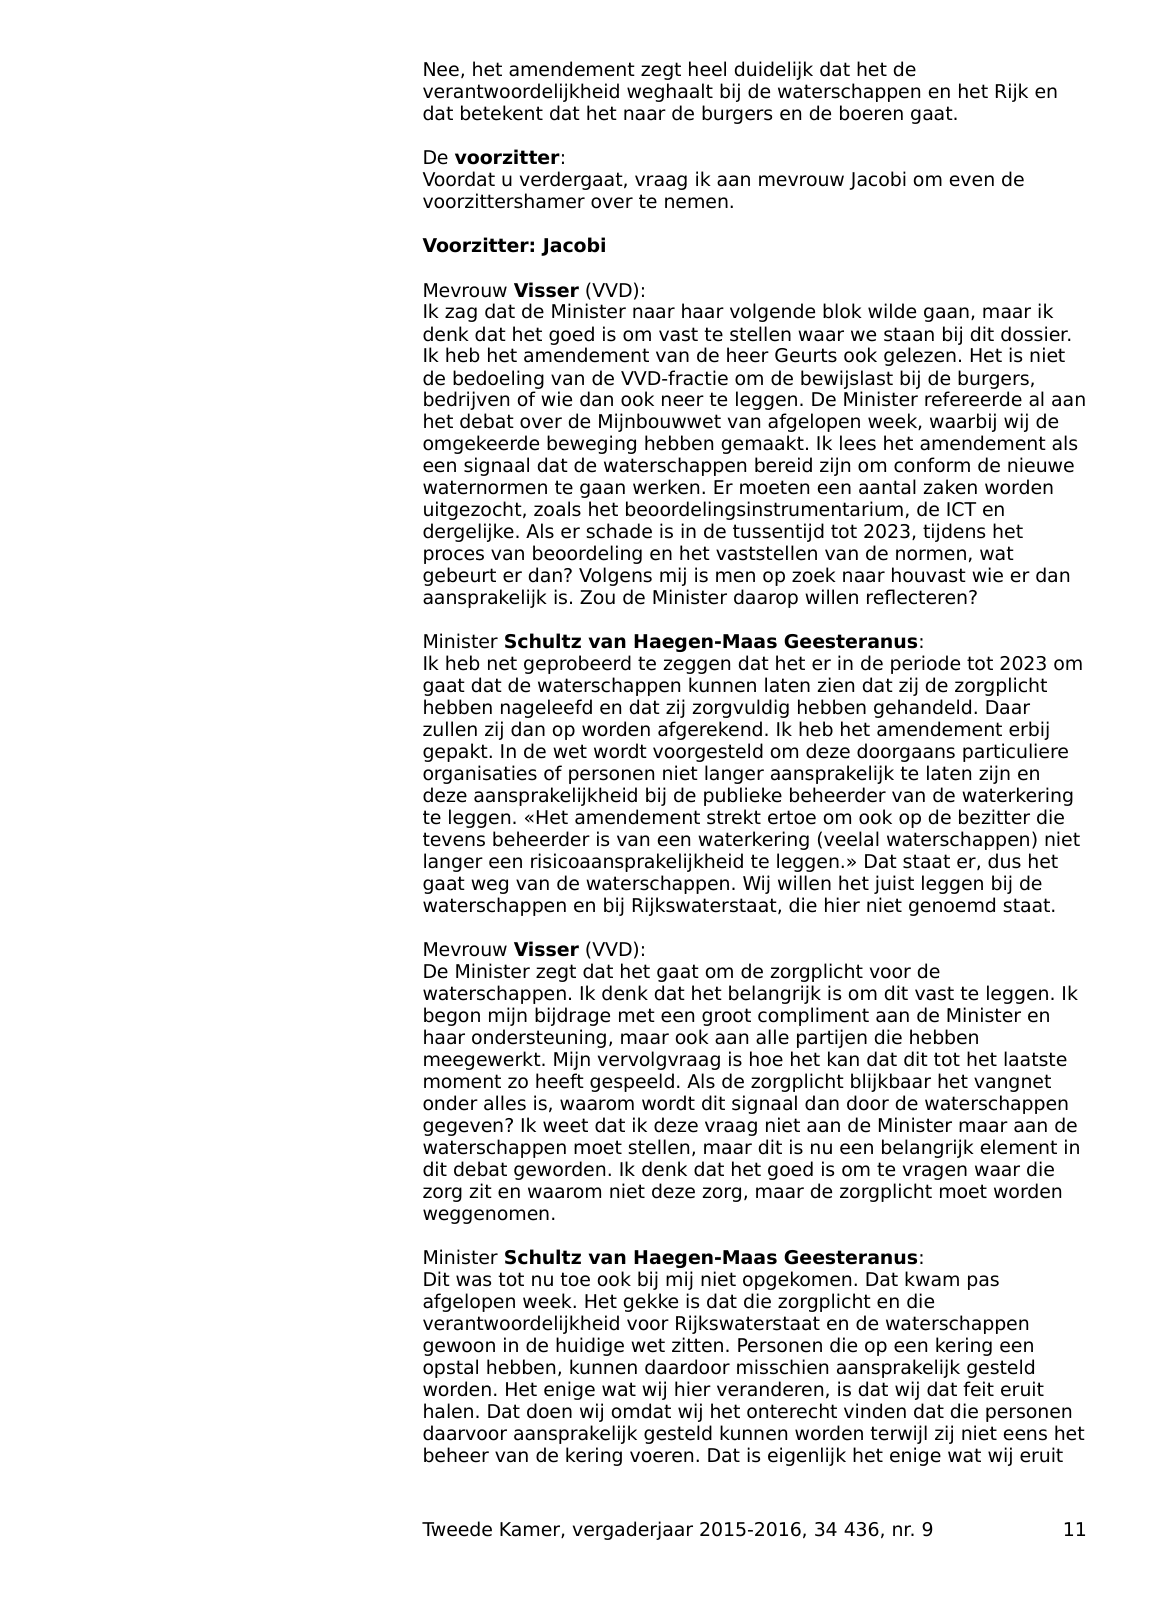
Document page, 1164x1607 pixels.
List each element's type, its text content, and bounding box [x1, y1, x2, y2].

subtitle Voorzitter: Jacobi [422, 235, 1087, 257]
text Minister Schultz van Haegen-Maas Geesteranus: [422, 631, 1087, 653]
text Minister Schultz van Haegen-Maas Geesteranus: [422, 1247, 1087, 1269]
text Mevrouw Visser (VVD): [422, 939, 1087, 961]
text Ik zag dat de Minister naar haar volgende blok wilde gaan, maar ik denk dat het goed is om vast te stellen waar we staan bij dit dossier. Ik heb het amendement van de heer Geurts ook gelezen. Het is niet de bedoeling van de VVD-fractie om de bewijslast bij de burgers, bedrijven of wie dan ook neer te leggen. De Minister refereerde al aan het debat over de Mijnbouwwet van afgelopen week, waarbij wij de omgekeerde beweging hebben gemaakt. Ik lees het amendement als een signaal dat de waterschappen bereid zijn om conform de nieuwe waternormen te gaan werken. Er moeten een aantal zaken worden uitgezocht, zoals het beoordelingsinstrumentarium, de ICT en dergelijke. Als er schade is in de tussentijd tot 2023, tijdens het proces van beoordeling en het vaststellen van de normen, wat gebeurt er dan? Volgens mij is men op zoek naar houvast wie er dan aansprakelijk is. Zou de Minister daarop willen reflecteren? [422, 301, 1087, 609]
text Ik heb net geprobeerd te zeggen dat het er in de periode tot 2023 om gaat dat de waterschappen kunnen laten zien dat zij de zorgplicht hebben nageleefd en dat zij zorgvuldig hebben gehandeld. Daar zullen zij dan op worden afgerekend. Ik heb het amendement erbij gepakt. In de wet wordt voorgesteld om deze doorgaans particuliere organisaties of personen niet langer aansprakelijk te laten zijn en deze aansprakelijkheid bij de publieke beheerder van de waterkering te leggen. «Het amendement strekt ertoe om ook op de bezitter die tevens beheerder is van een waterkering (veelal waterschappen) niet langer een risicoaansprakelijkheid te leggen.» Dat staat er, dus het gaat weg van de waterschappen. Wij willen het juist leggen bij de waterschappen en bij Rijkswaterstaat, die hier niet genoemd staat. [422, 653, 1087, 917]
text Mevrouw Visser (VVD): [422, 279, 1087, 301]
text Nee, het amendement zegt heel duidelijk dat het de verantwoordelijkheid weghaalt bij de waterschappen en het Rijk en dat betekent dat het naar de burgers en de boeren gaat. [422, 59, 1087, 125]
text De Minister zegt dat het gaat om de zorgplicht voor de waterschappen. Ik denk dat het belangrijk is om dit vast te leggen. Ik begon mijn bijdrage met een groot compliment aan de Minister en haar ondersteuning, maar ook aan alle partijen die hebben meegewerkt. Mijn vervolgvraag is hoe het kan dat dit tot het laatste moment zo heeft gespeeld. Als de zorgplicht blijkbaar het vangnet onder alles is, waarom wordt dit signaal dan door de waterschappen gegeven? Ik weet dat ik deze vraag niet aan de Minister maar aan de waterschappen moet stellen, maar dit is nu een belangrijk element in dit debat geworden. Ik denk dat het goed is om te vragen waar die zorg zit en waarom niet deze zorg, maar de zorgplicht moet worden weggenomen. [422, 961, 1087, 1225]
text Dit was tot nu toe ook bij mij niet opgekomen. Dat kwam pas afgelopen week. Het gekke is dat die zorgplicht en die verantwoordelijkheid voor Rijkswaterstaat en de waterschappen gewoon in de huidige wet zitten. Personen die op een kering een opstal hebben, kunnen daardoor misschien aansprakelijk gesteld worden. Het enige wat wij hier veranderen, is dat wij dat feit eruit halen. Dat doen wij omdat wij het onterecht vinden dat die personen daarvoor aansprakelijk gesteld kunnen worden terwijl zij niet eens het beheer van de kering voeren. Dat is eigenlijk het enige wat wij eruit [422, 1269, 1087, 1467]
text De voorzitter: [422, 147, 1087, 169]
text Voordat u verdergaat, vraag ik aan mevrouw Jacobi om even de voorzittershamer over te nemen. [422, 169, 1087, 213]
